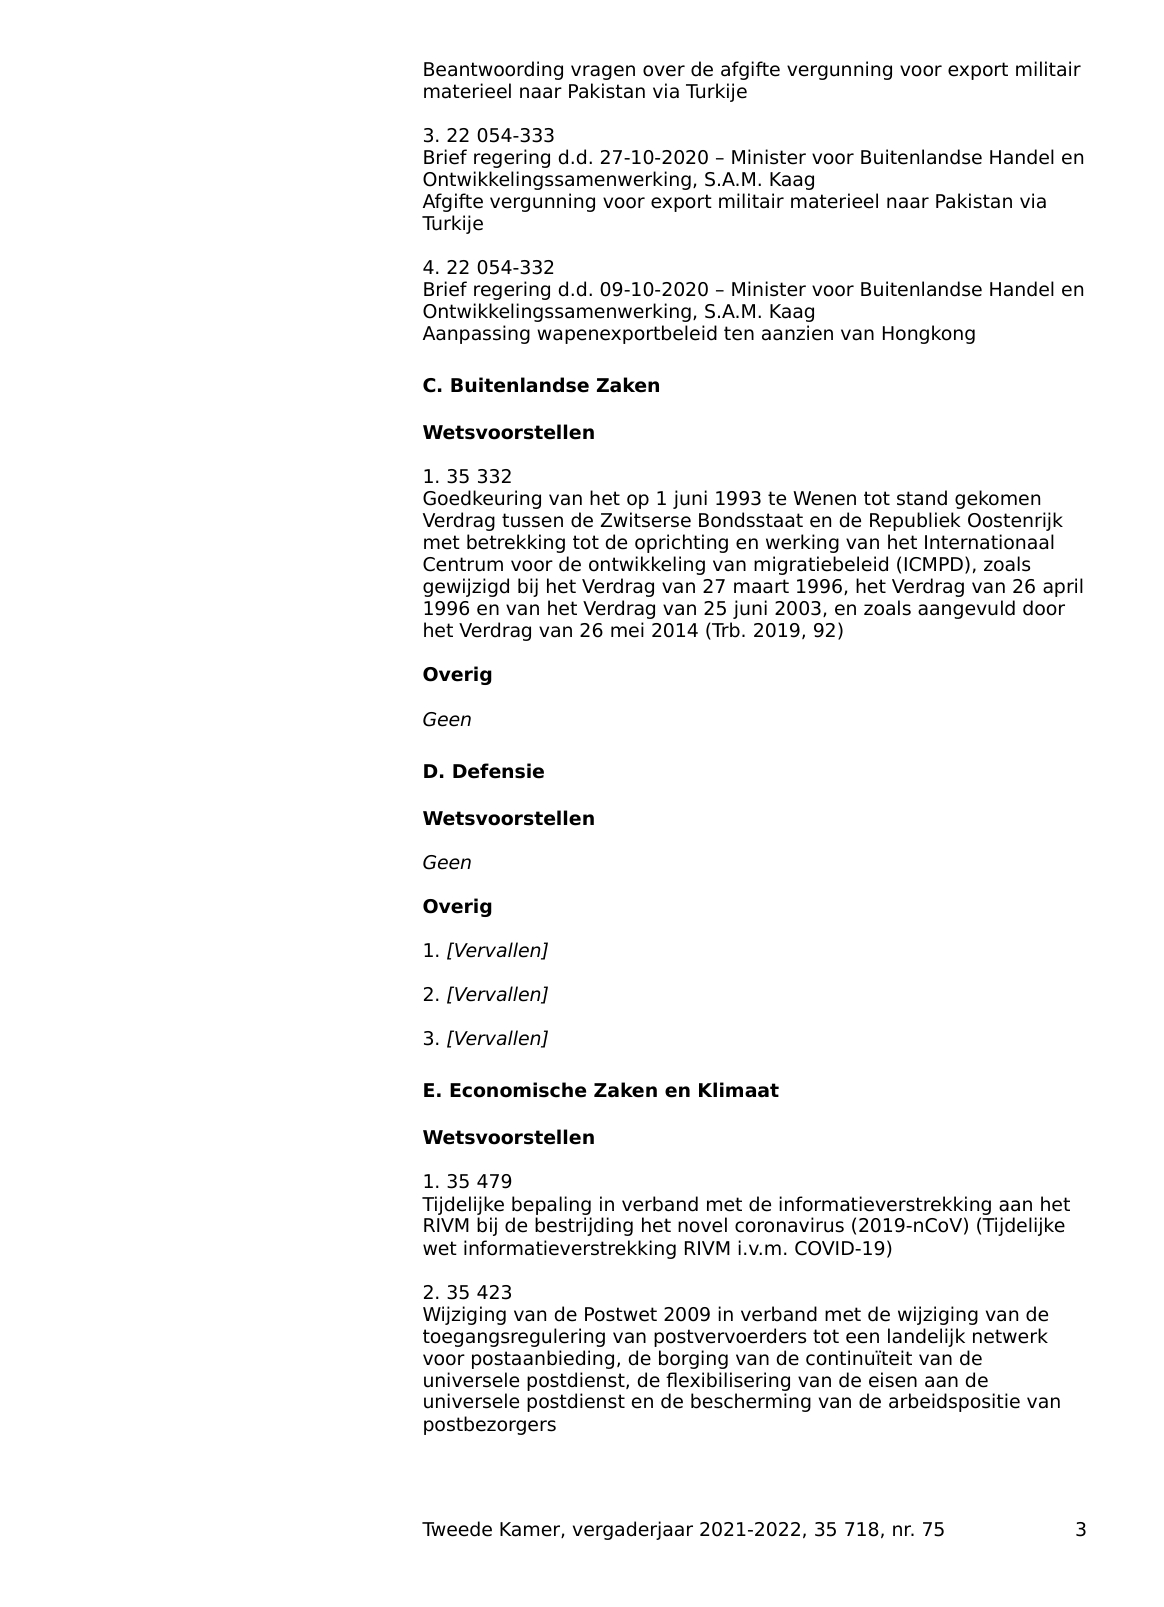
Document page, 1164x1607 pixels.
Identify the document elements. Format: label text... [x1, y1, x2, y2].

text 1. 35 479 [422, 1171, 1087, 1193]
text Tijdelijke bepaling in verband met de informatieverstrekking aan het RIVM bij de bestrijding het novel coronavirus (2019-nCoV) (Tijdelijke wet informatieverstrekking RIVM i.v.m. COVID-19) [422, 1193, 1087, 1259]
subtitle E. Economische Zaken en Klimaat [422, 1080, 1087, 1102]
text 2. [Vervallen] [422, 984, 1087, 1006]
subtitle Wetsvoorstellen [422, 422, 1087, 444]
text Brief regering d.d. 09-10-2020 – Minister voor Buitenlandse Handel en Ontwikkelingssamenwerking, S.A.M. Kaag [422, 279, 1087, 323]
text 1. [Vervallen] [422, 940, 1087, 962]
subtitle Wetsvoorstellen [422, 807, 1087, 829]
text 4. 22 054-332 [422, 257, 1087, 279]
subtitle D. Defensie [422, 761, 1087, 782]
text Afgifte vergunning voor export militair materieel naar Pakistan via Turkije [422, 191, 1087, 235]
text 2. 35 423 [422, 1282, 1087, 1303]
subtitle Overig [422, 664, 1087, 686]
text 1. 35 332 [422, 466, 1087, 488]
text Aanpassing wapenexportbeleid ten aanzien van Hongkong [422, 323, 1087, 345]
text Geen [422, 708, 1087, 731]
text Brief regering d.d. 27-10-2020 – Minister voor Buitenlandse Handel en Ontwikkelingssamenwerking, S.A.M. Kaag [422, 147, 1087, 191]
text 3. [Vervallen] [422, 1028, 1087, 1050]
text Wijziging van de Postwet 2009 in verband met de wijziging van de toegangsregulering van postvervoerders tot een landelijk netwerk voor postaanbieding, de borging van de continuïteit van de universele postdienst, de flexibilisering van de eisen aan de universele postdienst en de bescherming van de arbeidspositie van postbezorgers [422, 1303, 1087, 1435]
subtitle Overig [422, 896, 1087, 918]
text Goedkeuring van het op 1 juni 1993 te Wenen tot stand gekomen Verdrag tussen de Zwitserse Bondsstaat en de Republiek Oostenrijk met betrekking tot de oprichting en werking van het Internationaal Centrum voor de ontwikkeling van migratiebeleid (ICMPD), zoals gewijzigd bij het Verdrag van 27 maart 1996, het Verdrag van 26 april 1996 en van het Verdrag van 25 juni 2003, en zoals aangevuld door het Verdrag van 26 mei 2014 (Trb. 2019, 92) [422, 488, 1087, 642]
subtitle C. Buitenlandse Zaken [422, 375, 1087, 397]
text 3. 22 054-333 [422, 125, 1087, 147]
text Beantwoording vragen over de afgifte vergunning voor export militair materieel naar Pakistan via Turkije [422, 59, 1087, 103]
text Geen [422, 852, 1087, 874]
subtitle Wetsvoorstellen [422, 1127, 1087, 1149]
